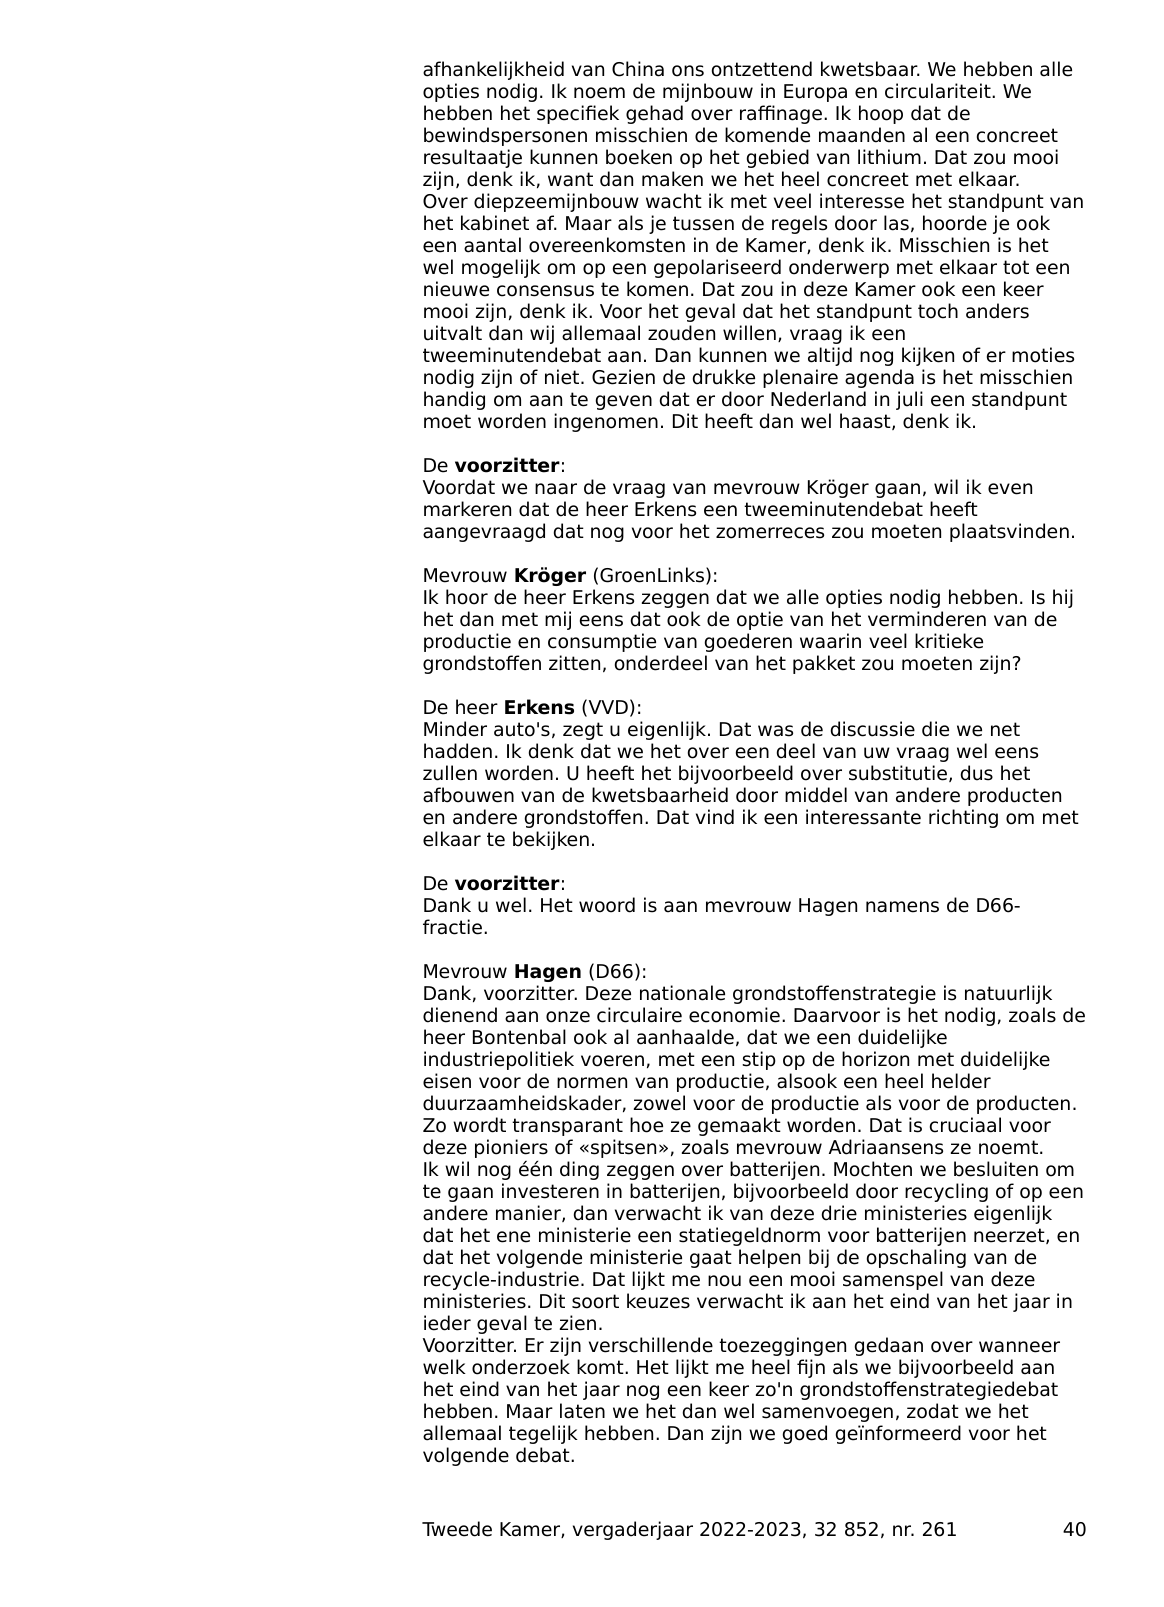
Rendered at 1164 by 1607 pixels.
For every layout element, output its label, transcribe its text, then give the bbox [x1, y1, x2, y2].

text afhankelijkheid van China ons ontzettend kwetsbaar. We hebben alle opties nodig. Ik noem de mijnbouw in Europa en circulariteit. We hebben het specifiek gehad over raffinage. Ik hoop dat de bewindspersonen misschien de komende maanden al een concreet resultaatje kunnen boeken op het gebied van lithium. Dat zou mooi zijn, denk ik, want dan maken we het heel concreet met elkaar. [422, 59, 1087, 191]
text Ik hoor de heer Erkens zeggen dat we alle opties nodig hebben. Is hij het dan met mij eens dat ook de optie van het verminderen van de productie en consumptie van goederen waarin veel kritieke grondstoffen zitten, onderdeel van het pakket zou moeten zijn? [422, 587, 1087, 675]
text De voorzitter: [422, 873, 1087, 895]
text Voorzitter. Er zijn verschillende toezeggingen gedaan over wanneer welk onderzoek komt. Het lijkt me heel fijn als we bijvoorbeeld aan het eind van het jaar nog een keer zo'n grondstoffenstrategiedebat hebben. Maar laten we het dan wel samenvoegen, zodat we het allemaal tegelijk hebben. Dan zijn we goed geïnformeerd voor het volgende debat. [422, 1335, 1087, 1467]
text Voordat we naar de vraag van mevrouw Kröger gaan, wil ik even markeren dat de heer Erkens een tweeminutendebat heeft aangevraagd dat nog voor het zomerreces zou moeten plaatsvinden. [422, 477, 1087, 543]
text Minder auto's, zegt u eigenlijk. Dat was de discussie die we net hadden. Ik denk dat we het over een deel van uw vraag wel eens zullen worden. U heeft het bijvoorbeeld over substitutie, dus het afbouwen van de kwetsbaarheid door middel van andere producten en andere grondstoffen. Dat vind ik een interessante richting om met elkaar te bekijken. [422, 719, 1087, 851]
text Mevrouw Kröger (GroenLinks): [422, 565, 1087, 587]
text Over diepzeemijnbouw wacht ik met veel interesse het standpunt van het kabinet af. Maar als je tussen de regels door las, hoorde je ook een aantal overeenkomsten in de Kamer, denk ik. Misschien is het wel mogelijk om op een gepolariseerd onderwerp met elkaar tot een nieuwe consensus te komen. Dat zou in deze Kamer ook een keer mooi zijn, denk ik. Voor het geval dat het standpunt toch anders uitvalt dan wij allemaal zouden willen, vraag ik een tweeminutendebat aan. Dan kunnen we altijd nog kijken of er moties nodig zijn of niet. Gezien de drukke plenaire agenda is het misschien handig om aan te geven dat er door Nederland in juli een standpunt moet worden ingenomen. Dit heeft dan wel haast, denk ik. [422, 191, 1087, 433]
text De voorzitter: [422, 455, 1087, 477]
text Dank u wel. Het woord is aan mevrouw Hagen namens de D66-fractie. [422, 895, 1087, 939]
text De heer Erkens (VVD): [422, 697, 1087, 719]
text Mevrouw Hagen (D66): [422, 961, 1087, 983]
text Dank, voorzitter. Deze nationale grondstoffenstrategie is natuurlijk dienend aan onze circulaire economie. Daarvoor is het nodig, zoals de heer Bontenbal ook al aanhaalde, dat we een duidelijke industriepolitiek voeren, met een stip op de horizon met duidelijke eisen voor de normen van productie, alsook een heel helder duurzaamheidskader, zowel voor de productie als voor de producten. Zo wordt transparant hoe ze gemaakt worden. Dat is cruciaal voor deze pioniers of «spitsen», zoals mevrouw Adriaansens ze noemt. [422, 983, 1087, 1159]
text Ik wil nog één ding zeggen over batterijen. Mochten we besluiten om te gaan investeren in batterijen, bijvoorbeeld door recycling of op een andere manier, dan verwacht ik van deze drie ministeries eigenlijk dat het ene ministerie een statiegeldnorm voor batterijen neerzet, en dat het volgende ministerie gaat helpen bij de opschaling van de recycle-industrie. Dat lijkt me nou een mooi samenspel van deze ministeries. Dit soort keuzes verwacht ik aan het eind van het jaar in ieder geval te zien. [422, 1159, 1087, 1335]
